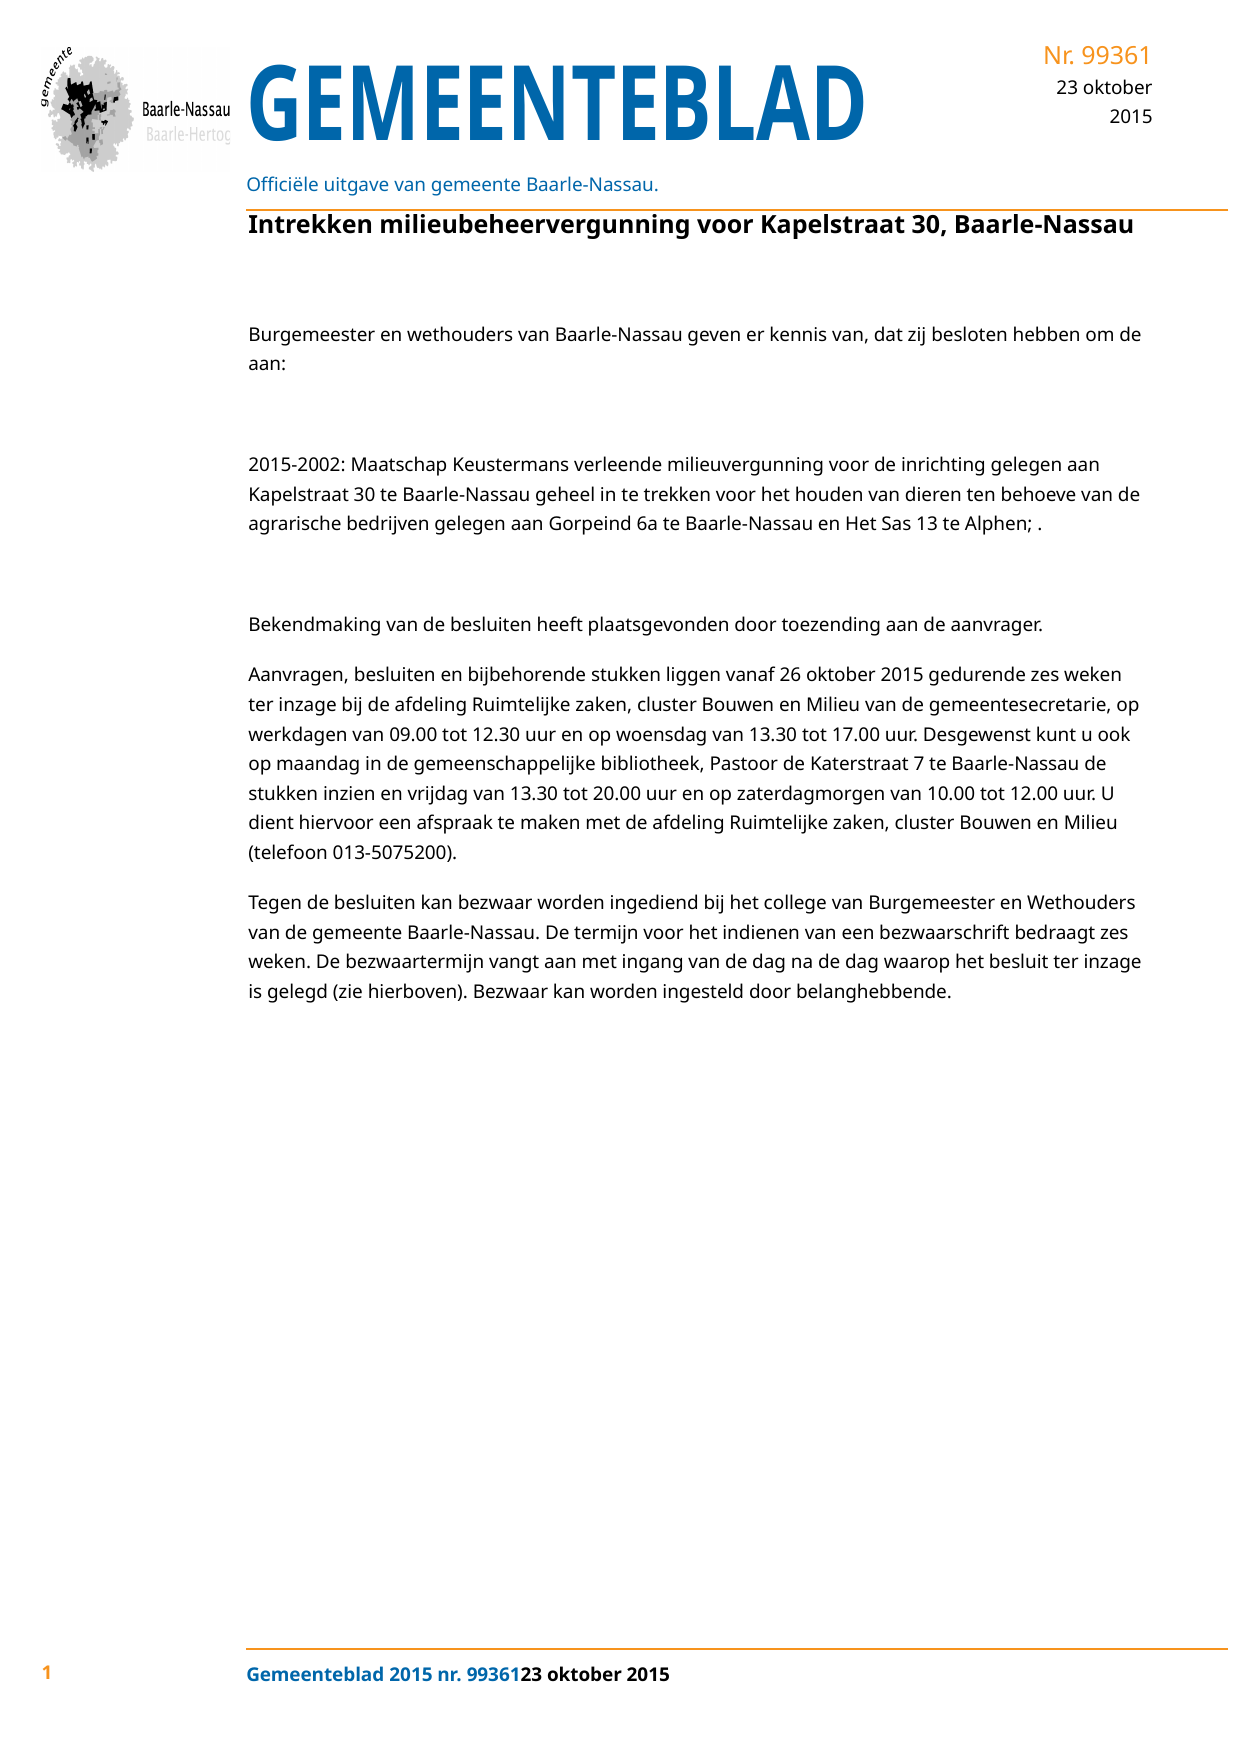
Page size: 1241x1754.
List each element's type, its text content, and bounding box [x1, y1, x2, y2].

text Intrekken milieubeheervergunning voor Kapelstraat 30, Baarle-Nassau [248, 211, 1152, 241]
text Bekendmaking van de besluiten heeft plaatsgevonden door toezending aan de aanvrager. [248, 611, 1152, 637]
text Aanvragen, besluiten en bijbehorende stukken liggen vanaf 26 oktober 2015 gedurende zes weken ter inzage bij de afdeling Ruimtelijke zaken, cluster Bouwen en Milieu van de gemeentesecretarie, op werkdagen van 09.00 tot 12.30 uur en op woensdag van 13.30 tot 17.00 uur. Desgewenst kunt u ook op maandag in de gemeenschappelijke bibliotheek, Pastoor de Katerstraat 7 te Baarle-Nassau de stukken inzien en vrijdag van 13.30 tot 20.00 uur en op zaterdagmorgen van 10.00 tot 12.00 uur. U dient hiervoor een afspraak te maken met de afdeling Ruimtelijke zaken, cluster Bouwen en Milieu (telefoon 013-5075200). [248, 662, 1152, 865]
text 2015-2002: Maatschap Keustermans verleende milieuvergunning voor de inrichting gelegen aan Kapelstraat 30 te Baarle-Nassau geheel in te trekken voor het houden van dieren ten behoeve van de agrarische bedrijven gelegen aan Gorpeind 6a te Baarle-Nassau en Het Sas 13 te Alphen; . [248, 451, 1152, 536]
picture [41, 47, 231, 172]
text Burgemeester en wethouders van Baarle-Nassau geven er kennis van, dat zij besloten hebben om de aan: [248, 321, 1152, 376]
text Tegen de besluiten kan bezwaar worden ingediend bij het college van Burgemeester en Wethouders van de gemeente Baarle-Nassau. De termijn voor het indienen van een bezwaarschrift bedraagt zes weken. De bezwaartermijn vangt aan met ingang van de dag na de dag waarop het besluit ter inzage is gelegd (zie hierboven). Bezwaar kan worden ingesteld door belanghebbende. [248, 889, 1152, 1004]
